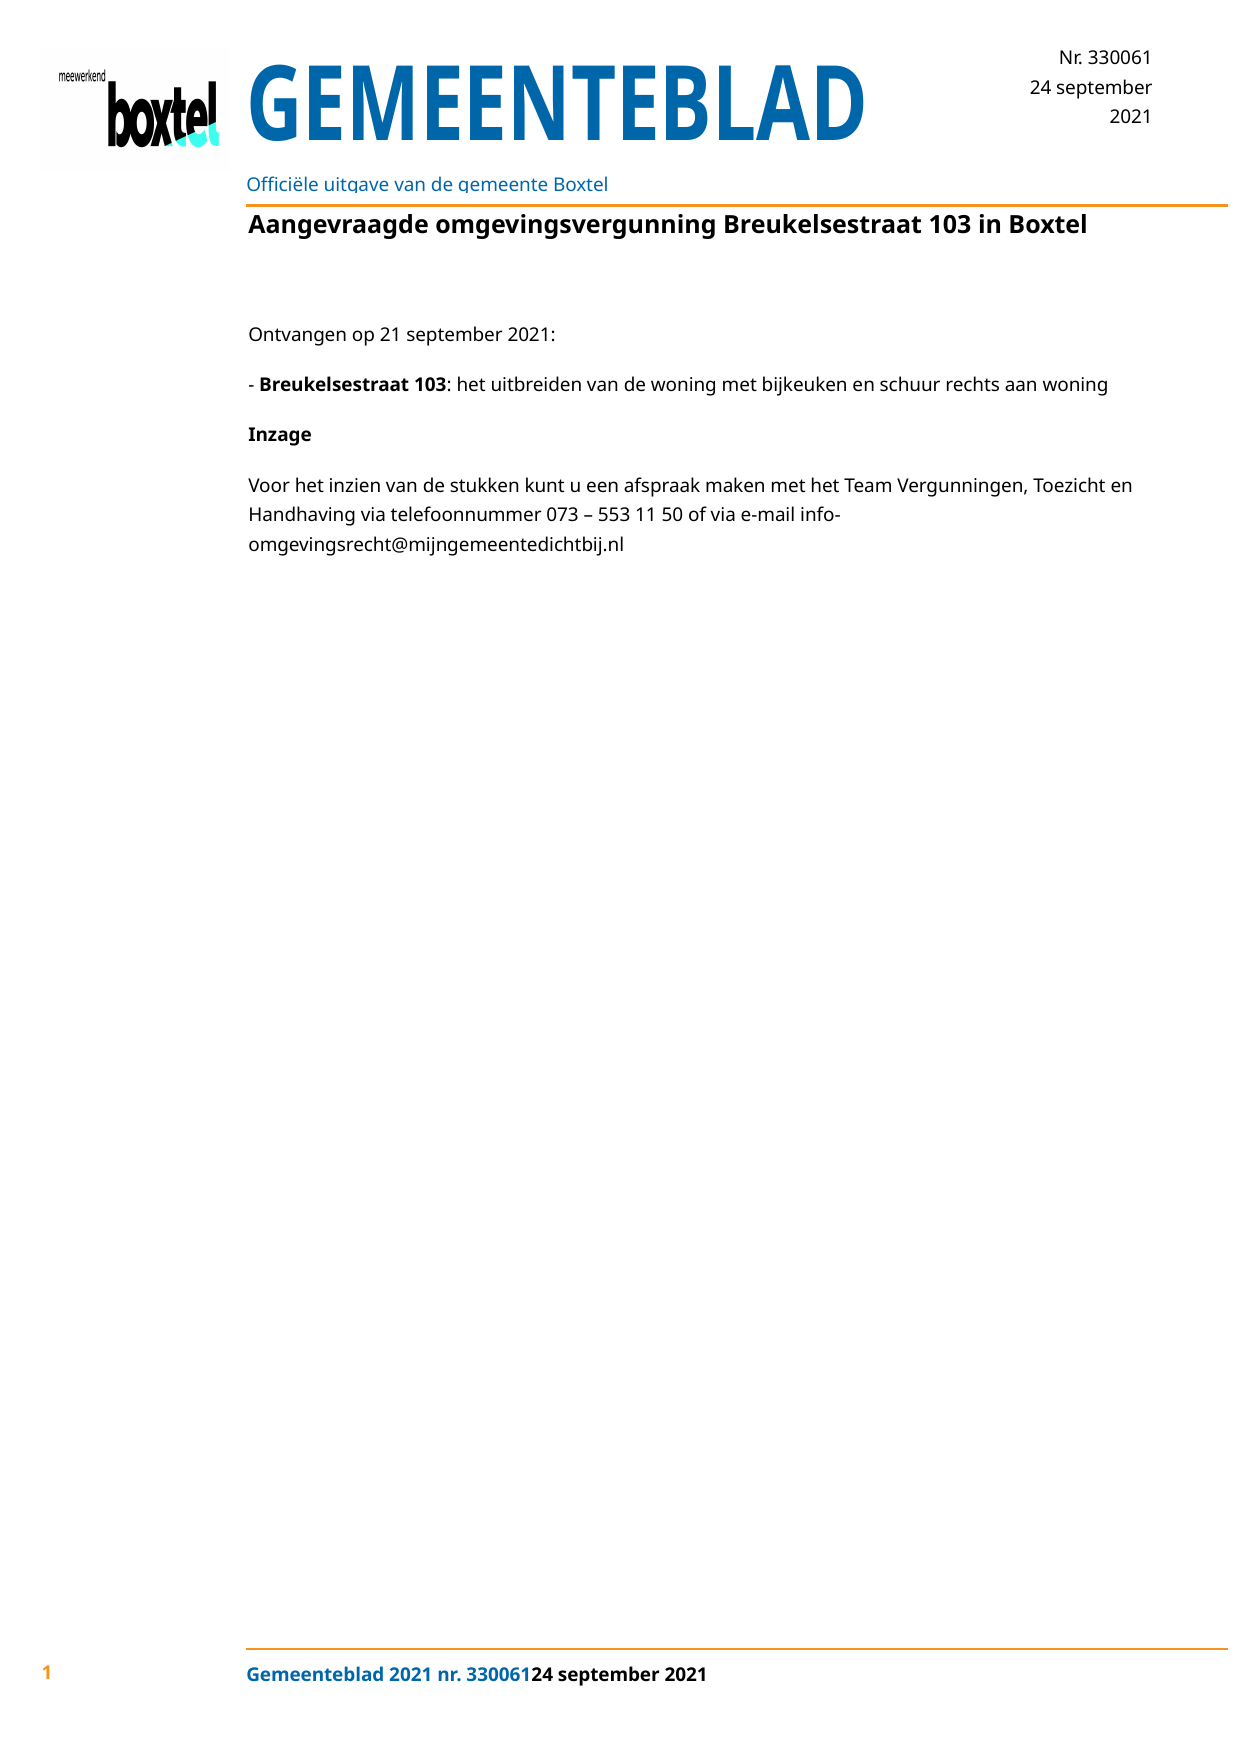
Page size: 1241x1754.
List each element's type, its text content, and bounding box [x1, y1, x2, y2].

text Voor het inzien van de stukken kunt u een afspraak maken met het Team Vergunningen, Toezicht en Handhaving via telefoonnummer 073 – 553 11 50 of via e-mail info-omgevingsrecht@mijngemeentedichtbij.nl [248, 472, 1152, 557]
picture [41, 47, 231, 172]
text - Breukelsestraat 103: het uitbreiden van de woning met bijkeuken en schuur rechts aan woning [248, 371, 1152, 397]
text Ontvangen op 21 september 2021: [248, 321, 1152, 346]
text Aangevraagde omgevingsvergunning Breukelsestraat 103 in Boxtel [248, 207, 1152, 241]
text Inzage [248, 422, 1152, 447]
